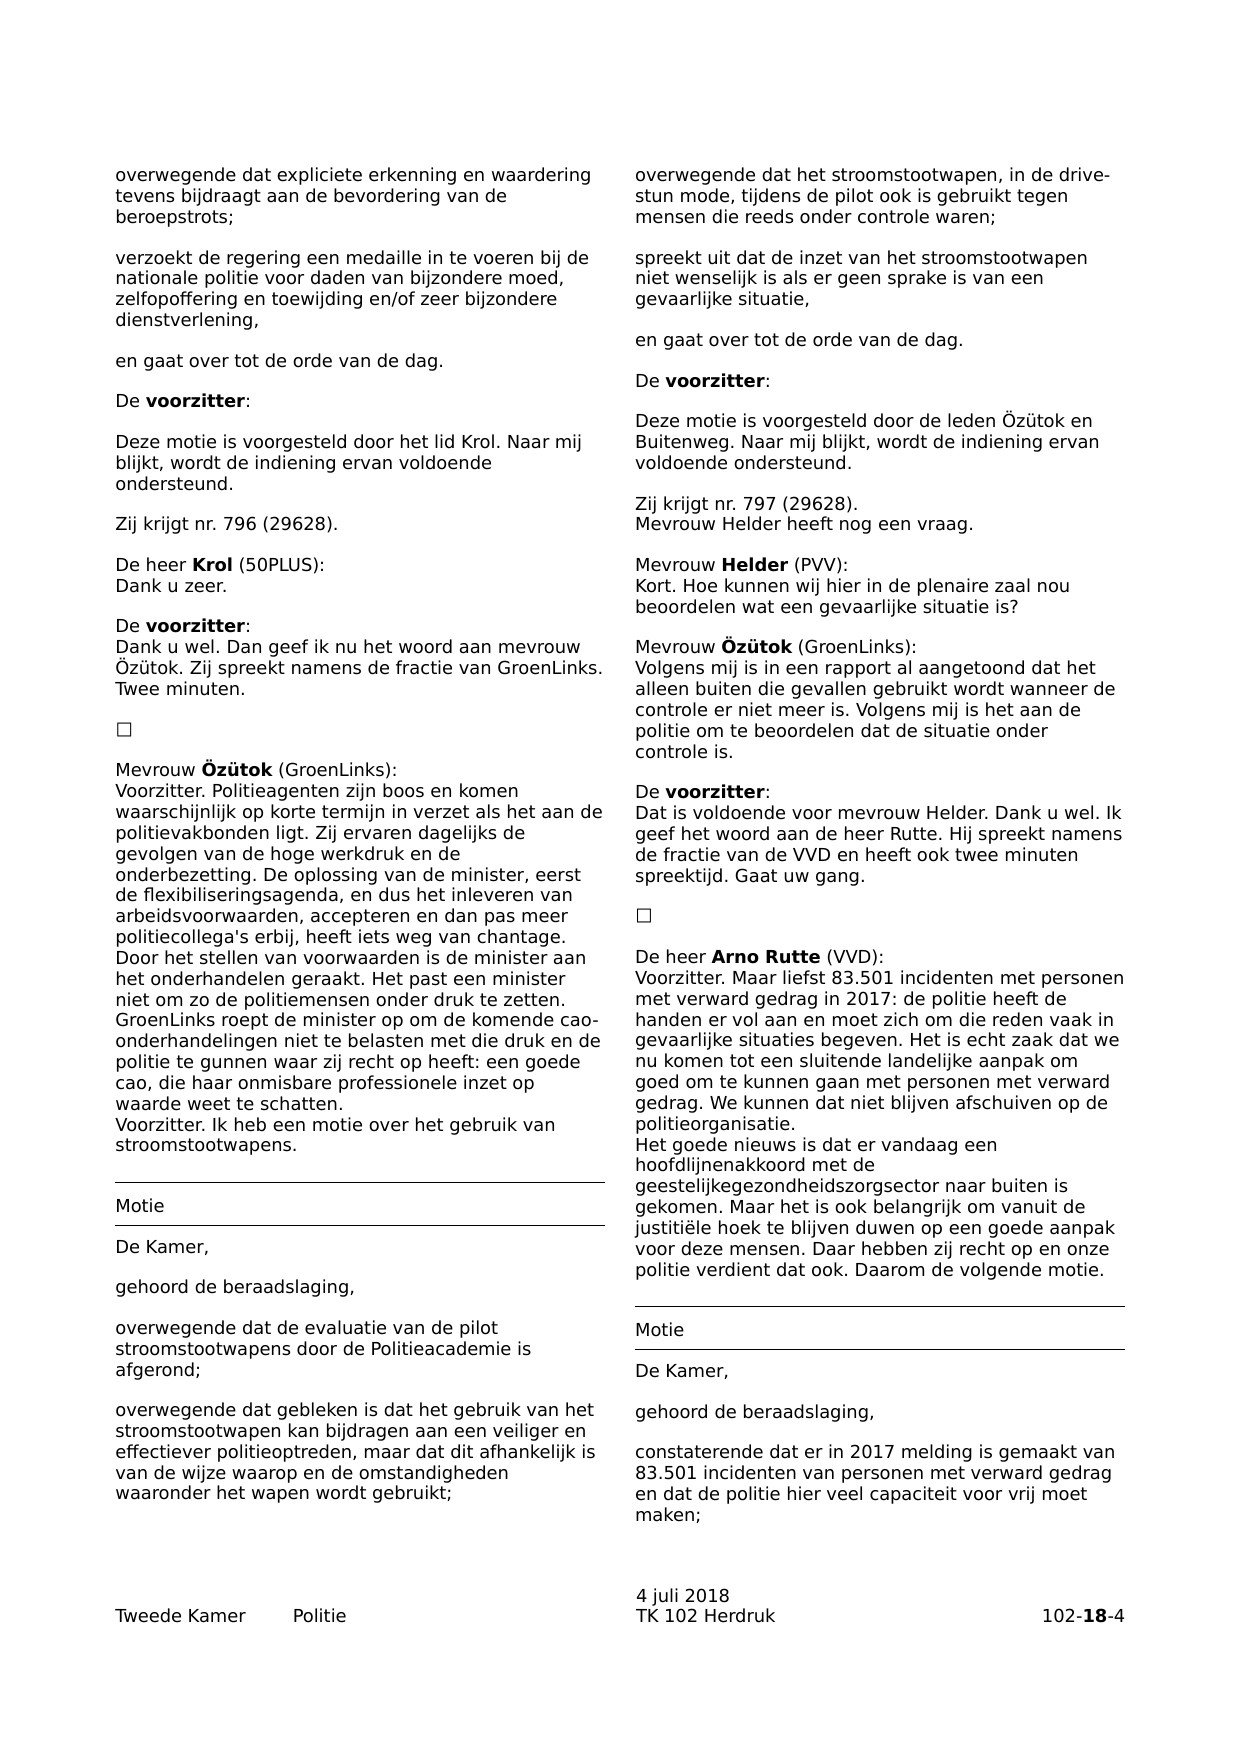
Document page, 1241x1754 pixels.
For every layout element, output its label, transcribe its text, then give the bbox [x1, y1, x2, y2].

text Motie [635, 1320, 1125, 1341]
text Mevrouw Özütok (GroenLinks): [115, 760, 605, 781]
text Voorzitter. Ik heb een motie over het gebruik van stroomstootwapens. [115, 1114, 605, 1156]
text Dank u zeer. [115, 576, 605, 596]
text De Kamer, [115, 1237, 605, 1257]
text De heer Krol (50PLUS): [115, 555, 605, 576]
text Zij krijgt nr. 796 (29628). [115, 514, 605, 535]
text overwegende dat gebleken is dat het gebruik van het stroomstootwapen kan bijdragen aan een veiliger en effectiever politieoptreden, maar dat dit afhankelijk is van de wijze waarop en de omstandigheden waaronder het wapen wordt gebruikt; [115, 1400, 605, 1504]
text Motie [115, 1196, 605, 1217]
text De voorzitter: [635, 370, 1125, 391]
text Dank u wel. Dan geef ik nu het woord aan mevrouw Özütok. Zij spreekt namens de fractie van GroenLinks. Twee minuten. [115, 637, 605, 699]
text Mevrouw Helder heeft nog een vraag. [635, 514, 1125, 535]
text Dat is voldoende voor mevrouw Helder. Dank u wel. Ik geef het woord aan de heer Rutte. Hij spreekt namens de fractie van de VVD en heeft ook twee minuten spreektijd. Gaat uw gang. [635, 803, 1125, 886]
text ⬜ [115, 719, 605, 740]
text overwegende dat expliciete erkenning en waardering tevens bijdraagt aan de bevordering van de beroepstrots; [115, 165, 605, 227]
text spreekt uit dat de inzet van het stroomstootwapen niet wenselijk is als er geen sprake is van een gevaarlijke situatie, [635, 247, 1125, 310]
text Mevrouw Özütok (GroenLinks): [635, 637, 1125, 658]
text gehoord de beraadslaging, [635, 1402, 1125, 1422]
text De heer Arno Rutte (VVD): [635, 947, 1125, 968]
text ⬜ [635, 906, 1125, 927]
text en gaat over tot de orde van de dag. [635, 330, 1125, 350]
text Voorzitter. Politieagenten zijn boos en komen waarschijnlijk op korte termijn in verzet als het aan de politievakbonden ligt. Zij ervaren dagelijks de gevolgen van de hoge werkdruk en de onderbezetting. De oplossing van de minister, eerst de flexibiliseringsagenda, en dus het inleveren van arbeidsvoorwaarden, accepteren en dan pas meer politiecollega's erbij, heeft iets weg van chantage. Door het stellen van voorwaarden is de minister aan het onderhandelen geraakt. Het past een minister niet om zo de politiemensen onder druk te zetten. GroenLinks roept de minister op om de komende cao-onderhandelingen niet te belasten met die druk en de politie te gunnen waar zij recht op heeft: een goede cao, die haar onmisbare professionele inzet op waarde weet te schatten. [115, 781, 605, 1114]
text De voorzitter: [635, 782, 1125, 803]
text en gaat over tot de orde van de dag. [115, 350, 605, 371]
text constaterende dat er in 2017 melding is gemaakt van 83.501 incidenten van personen met verward gedrag en dat de politie hier veel capaciteit voor vrij moet maken; [635, 1442, 1125, 1525]
text gehoord de beraadslaging, [115, 1277, 605, 1298]
text overwegende dat het stroomstootwapen, in de drive-stun mode, tijdens de pilot ook is gebruikt tegen mensen die reeds onder controle waren; [635, 165, 1125, 227]
text Deze motie is voorgesteld door het lid Krol. Naar mij blijkt, wordt de indiening ervan voldoende ondersteund. [115, 432, 605, 494]
text Voorzitter. Maar liefst 83.501 incidenten met personen met verward gedrag in 2017: de politie heeft de handen er vol aan en moet zich om die reden vaak in gevaarlijke situaties begeven. Het is echt zaak dat we nu komen tot een sluitende landelijke aanpak om goed om te kunnen gaan met personen met verward gedrag. We kunnen dat niet blijven afschuiven op de politieorganisatie. [635, 968, 1125, 1134]
text Het goede nieuws is dat er vandaag een hoofdlijnenakkoord met de geestelijkegezondheidszorgsector naar buiten is gekomen. Maar het is ook belangrijk om vanuit de justitiële hoek te blijven duwen op een goede aanpak voor deze mensen. Daar hebben zij recht op en onze politie verdient dat ook. Daarom de volgende motie. [635, 1134, 1125, 1280]
text Zij krijgt nr. 797 (29628). [635, 493, 1125, 514]
text De voorzitter: [115, 616, 605, 637]
text Mevrouw Helder (PVV): [635, 555, 1125, 576]
text Volgens mij is in een rapport al aangetoond dat het alleen buiten die gevallen gebruikt wordt wanneer de controle er niet meer is. Volgens mij is het aan de politie om te beoordelen dat de situatie onder controle is. [635, 658, 1125, 762]
text Kort. Hoe kunnen wij hier in de plenaire zaal nou beoordelen wat een gevaarlijke situatie is? [635, 576, 1125, 617]
text overwegende dat de evaluatie van de pilot stroomstootwapens door de Politieacademie is afgerond; [115, 1318, 605, 1380]
text De voorzitter: [115, 391, 605, 412]
text De Kamer, [635, 1361, 1125, 1382]
text Deze motie is voorgesteld door de leden Özütok en Buitenweg. Naar mij blijkt, wordt de indiening ervan voldoende ondersteund. [635, 411, 1125, 473]
text verzoekt de regering een medaille in te voeren bij de nationale politie voor daden van bijzondere moed, zelfopoffering en toewijding en/of zeer bijzondere dienstverlening, [115, 247, 605, 330]
